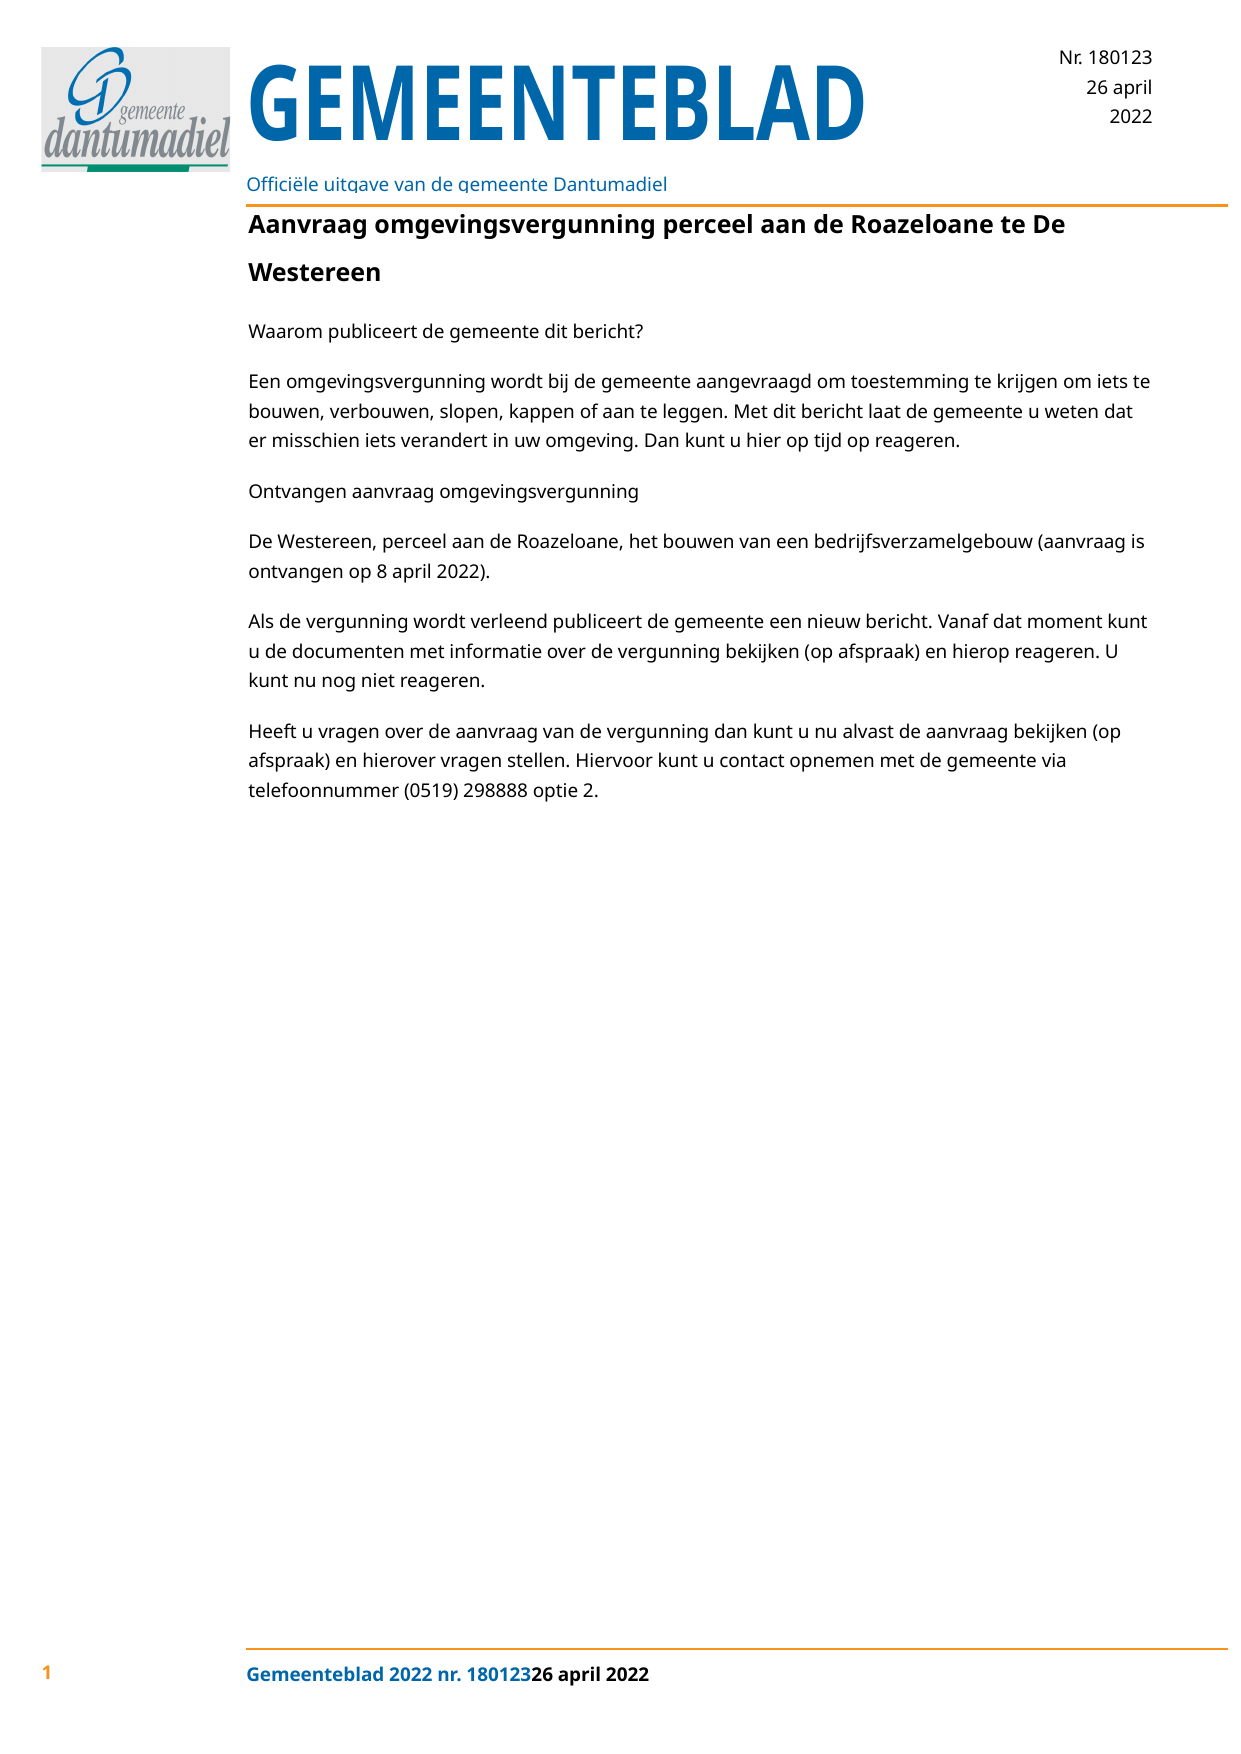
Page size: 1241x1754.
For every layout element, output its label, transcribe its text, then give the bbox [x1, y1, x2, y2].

picture [41, 47, 231, 172]
text Als de vergunning wordt verleend publiceert de gemeente een nieuw bericht. Vanaf dat moment kunt u de documenten met informatie over de vergunning bekijken (op afspraak) en hierop reageren. U kunt nu nog niet reageren. [248, 608, 1152, 693]
text Aanvraag omgevingsvergunning perceel aan de Roazeloane te De Westereen [248, 207, 1152, 288]
text Heeft u vragen over de aanvraag van de vergunning dan kunt u nu alvast de aanvraag bekijken (op afspraak) en hierover vragen stellen. Hiervoor kunt u contact opnemen met de gemeente via telefoonnummer (0519) 298888 optie 2. [248, 718, 1152, 803]
text Waarom publiceert de gemeente dit bericht? [248, 318, 1152, 344]
text Een omgevingsvergunning wordt bij de gemeente aangevraagd om toestemming te krijgen om iets te bouwen, verbouwen, slopen, kappen of aan te leggen. Met dit bericht laat de gemeente u weten dat er misschien iets verandert in uw omgeving. Dan kunt u hier op tijd op reageren. [248, 368, 1152, 453]
text Ontvangen aanvraag omgevingsvergunning [248, 478, 1152, 504]
text De Westereen, perceel aan de Roazeloane, het bouwen van een bedrijfsverzamelgebouw (aanvraag is ontvangen op 8 april 2022). [248, 528, 1152, 584]
